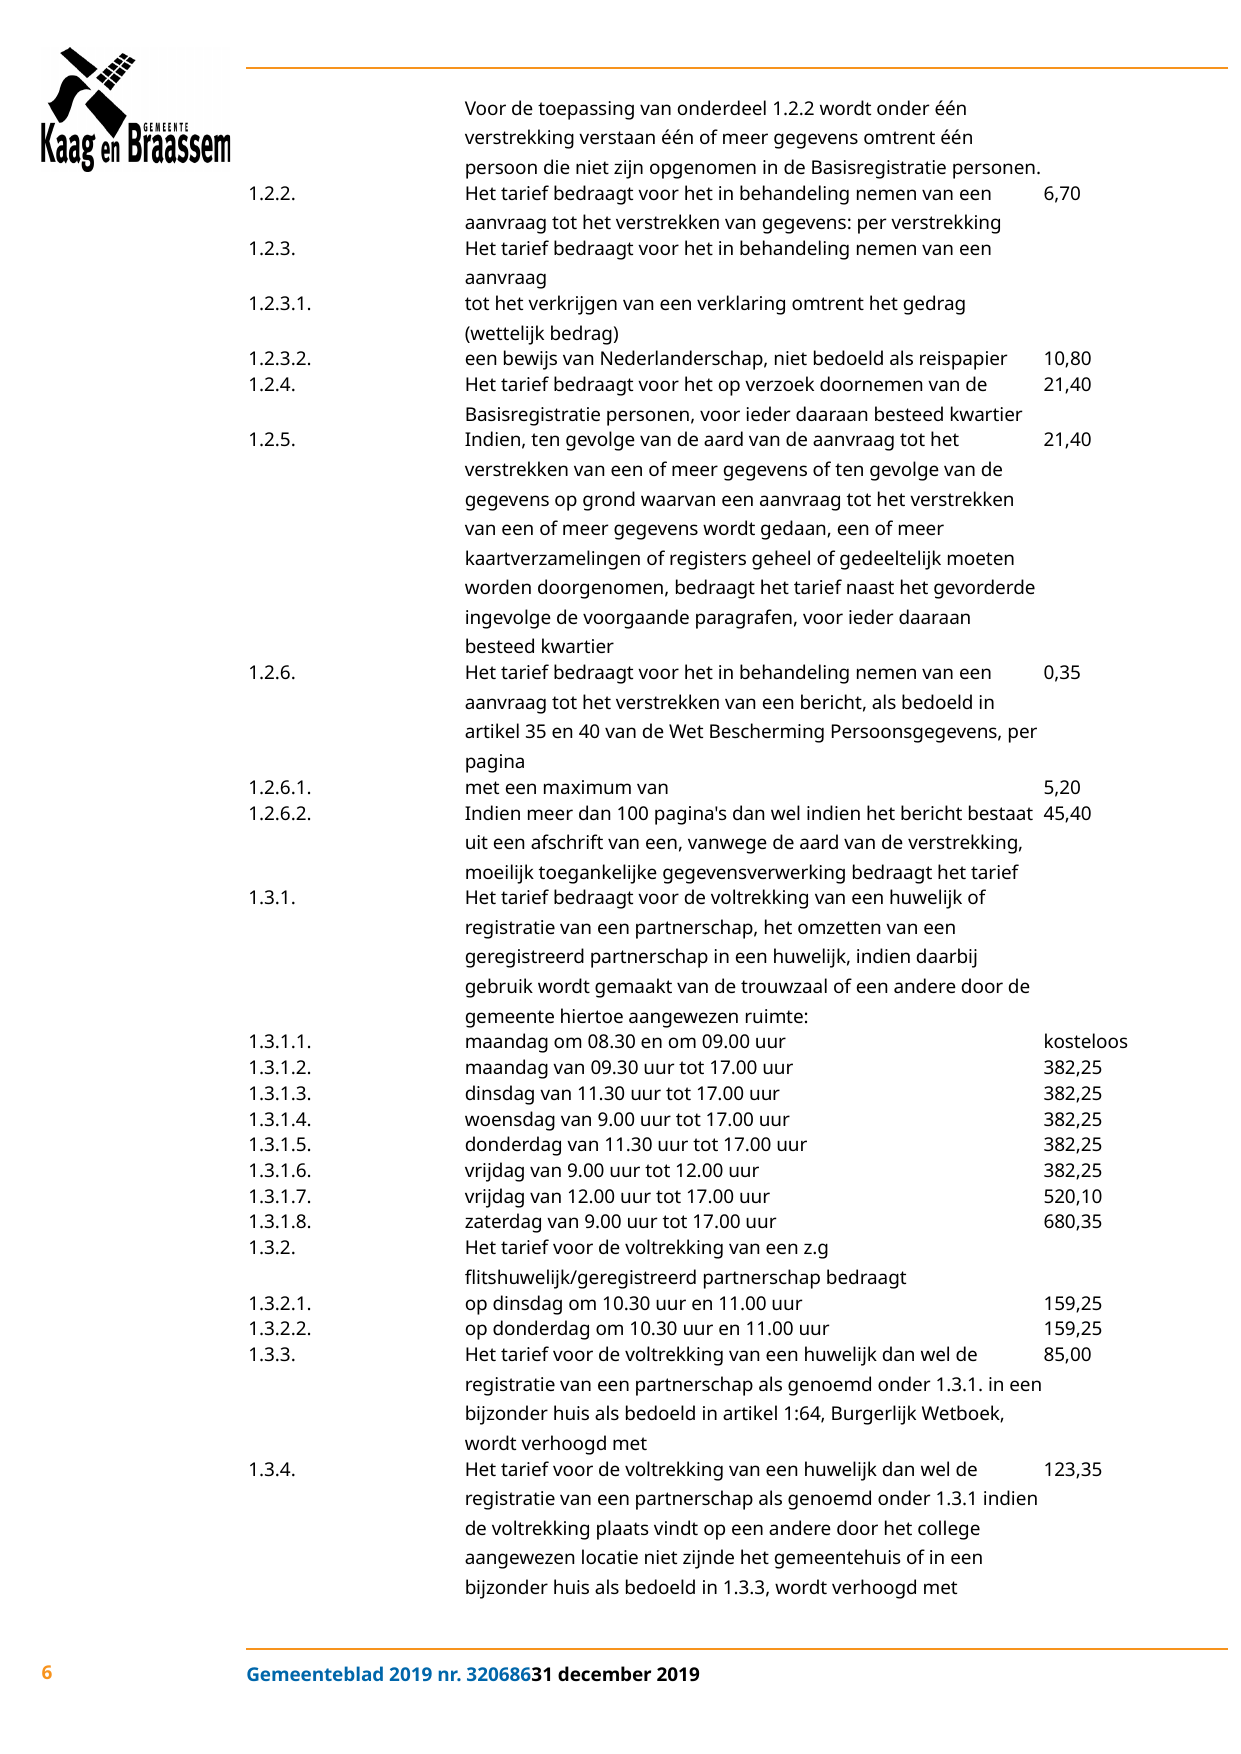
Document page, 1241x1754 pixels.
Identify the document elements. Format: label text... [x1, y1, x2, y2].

table_cell 10,80 [1043, 346, 1152, 371]
table_cell 1.2.3.1. [248, 290, 464, 346]
picture [41, 47, 231, 172]
table_cell 85,00 [1043, 1341, 1152, 1456]
table_cell 1.3.1.3. [248, 1080, 464, 1106]
table_cell Het tarief voor de voltrekking van een z.g flitshuwelijk/geregistreerd partnerschap bedraagt [465, 1235, 1043, 1290]
table_cell 1.2.3.2. [248, 346, 464, 371]
table_cell [248, 95, 464, 180]
table_cell 21,40 [1043, 371, 1152, 427]
table_cell 1.3.2.1. [248, 1290, 464, 1316]
table_cell donderdag van 11.30 uur tot 17.00 uur [465, 1132, 1043, 1157]
table_cell 123,35 [1043, 1456, 1152, 1600]
table_cell 5,20 [1043, 774, 1152, 800]
table_cell 159,25 [1043, 1290, 1152, 1316]
table_cell zaterdag van 9.00 uur tot 17.00 uur [465, 1209, 1043, 1234]
table_cell Voor de toepassing van onderdeel 1.2.2 wordt onder één verstrekking verstaan één of meer gegevens omtrent één persoon die niet zijn opgenomen in de Basisregistratie personen. [465, 95, 1043, 180]
table_cell 6,70 [1043, 180, 1152, 235]
table_cell op dinsdag om 10.30 uur en 11.00 uur [465, 1290, 1043, 1316]
table_cell 680,35 [1043, 1209, 1152, 1234]
table_cell woensdag van 9.00 uur tot 17.00 uur [465, 1106, 1043, 1132]
table_cell 382,25 [1043, 1054, 1152, 1080]
table_cell maandag om 08.30 en om 09.00 uur [465, 1029, 1043, 1054]
table_cell 1.3.1.7. [248, 1183, 464, 1209]
table_cell maandag van 09.30 uur tot 17.00 uur [465, 1054, 1043, 1080]
table_cell 382,25 [1043, 1080, 1152, 1106]
table_cell 382,25 [1043, 1132, 1152, 1157]
table_cell Het tarief voor de voltrekking van een huwelijk dan wel de registratie van een partnerschap als genoemd onder 1.3.1. in een bijzonder huis als bedoeld in artikel 1:64, Burgerlijk Wetboek, wordt verhoogd met [465, 1341, 1043, 1456]
table_cell 0,35 [1043, 660, 1152, 774]
table_cell 159,25 [1043, 1316, 1152, 1341]
table_cell op donderdag om 10.30 uur en 11.00 uur [465, 1316, 1043, 1341]
table_cell 1.3.3. [248, 1341, 464, 1456]
table_cell vrijdag van 12.00 uur tot 17.00 uur [465, 1183, 1043, 1209]
table_cell Het tarief bedraagt voor het in behandeling nemen van een aanvraag [465, 235, 1043, 290]
table_cell Het tarief bedraagt voor het op verzoek doornemen van de Basisregistratie personen, voor ieder daaraan besteed kwartier [465, 371, 1043, 427]
table_cell 1.2.6.2. [248, 800, 464, 884]
table_cell 382,25 [1043, 1157, 1152, 1183]
table_cell 1.3.1.6. [248, 1157, 464, 1183]
table_cell 382,25 [1043, 1106, 1152, 1132]
table_cell 1.3.2. [248, 1235, 464, 1290]
table_cell 1.2.6.1. [248, 774, 464, 800]
table_cell [1043, 95, 1152, 180]
table_cell 45,40 [1043, 800, 1152, 884]
table_cell 1.2.5. [248, 427, 464, 659]
table_cell 1.3.1. [248, 885, 464, 1029]
table_cell 1.3.1.4. [248, 1106, 464, 1132]
table_cell vrijdag van 9.00 uur tot 12.00 uur [465, 1157, 1043, 1183]
table_cell 1.3.2.2. [248, 1316, 464, 1341]
table_cell 1.3.1.2. [248, 1054, 464, 1080]
table_cell tot het verkrijgen van een verklaring omtrent het gedrag (wettelijk bedrag) [465, 290, 1043, 346]
table_cell 1.3.1.5. [248, 1132, 464, 1157]
table_cell Het tarief voor de voltrekking van een huwelijk dan wel de registratie van een partnerschap als genoemd onder 1.3.1 indien de voltrekking plaats vindt op een andere door het college aangewezen locatie niet zijnde het gemeentehuis of in een bijzonder huis als bedoeld in 1.3.3, wordt verhoogd met [465, 1456, 1043, 1600]
table_cell kosteloos [1043, 1029, 1152, 1054]
table_cell 21,40 [1043, 427, 1152, 659]
table_cell met een maximum van [465, 774, 1043, 800]
table_cell Het tarief bedraagt voor de voltrekking van een huwelijk of registratie van een partnerschap, het omzetten van een geregistreerd partnerschap in een huwelijk, indien daarbij gebruik wordt gemaakt van de trouwzaal of een andere door de gemeente hiertoe aangewezen ruimte: [465, 885, 1043, 1029]
table_cell Het tarief bedraagt voor het in behandeling nemen van een aanvraag tot het verstrekken van een bericht, als bedoeld in artikel 35 en 40 van de Wet Bescherming Persoonsgegevens, per pagina [465, 660, 1043, 774]
table_cell 1.3.4. [248, 1456, 464, 1600]
table_cell 1.2.3. [248, 235, 464, 290]
table_cell Indien, ten gevolge van de aard van de aanvraag tot het verstrekken van een of meer gegevens of ten gevolge van de gegevens op grond waarvan een aanvraag tot het verstrekken van een of meer gegevens wordt gedaan, een of meer kaartverzamelingen of registers geheel of gedeeltelijk moeten worden doorgenomen, bedraagt het tarief naast het gevorderde ingevolge de voorgaande paragrafen, voor ieder daaraan besteed kwartier [465, 427, 1043, 659]
table_cell 1.3.1.1. [248, 1029, 464, 1054]
table_cell [1043, 290, 1152, 346]
table_cell [1043, 885, 1152, 1029]
table_cell 1.2.2. [248, 180, 464, 235]
table_cell 520,10 [1043, 1183, 1152, 1209]
table_cell [1043, 1235, 1152, 1290]
table_cell 1.2.6. [248, 660, 464, 774]
table_cell dinsdag van 11.30 uur tot 17.00 uur [465, 1080, 1043, 1106]
table_cell 1.3.1.8. [248, 1209, 464, 1234]
table_cell 1.2.4. [248, 371, 464, 427]
table_cell [1043, 235, 1152, 290]
table_cell een bewijs van Nederlanderschap, niet bedoeld als reispapier [465, 346, 1043, 371]
table_cell Indien meer dan 100 pagina's dan wel indien het bericht bestaat uit een afschrift van een, vanwege de aard van de verstrekking, moeilijk toegankelijke gegevensverwerking bedraagt het tarief [465, 800, 1043, 884]
table_cell Het tarief bedraagt voor het in behandeling nemen van een aanvraag tot het verstrekken van gegevens: per verstrekking [465, 180, 1043, 235]
